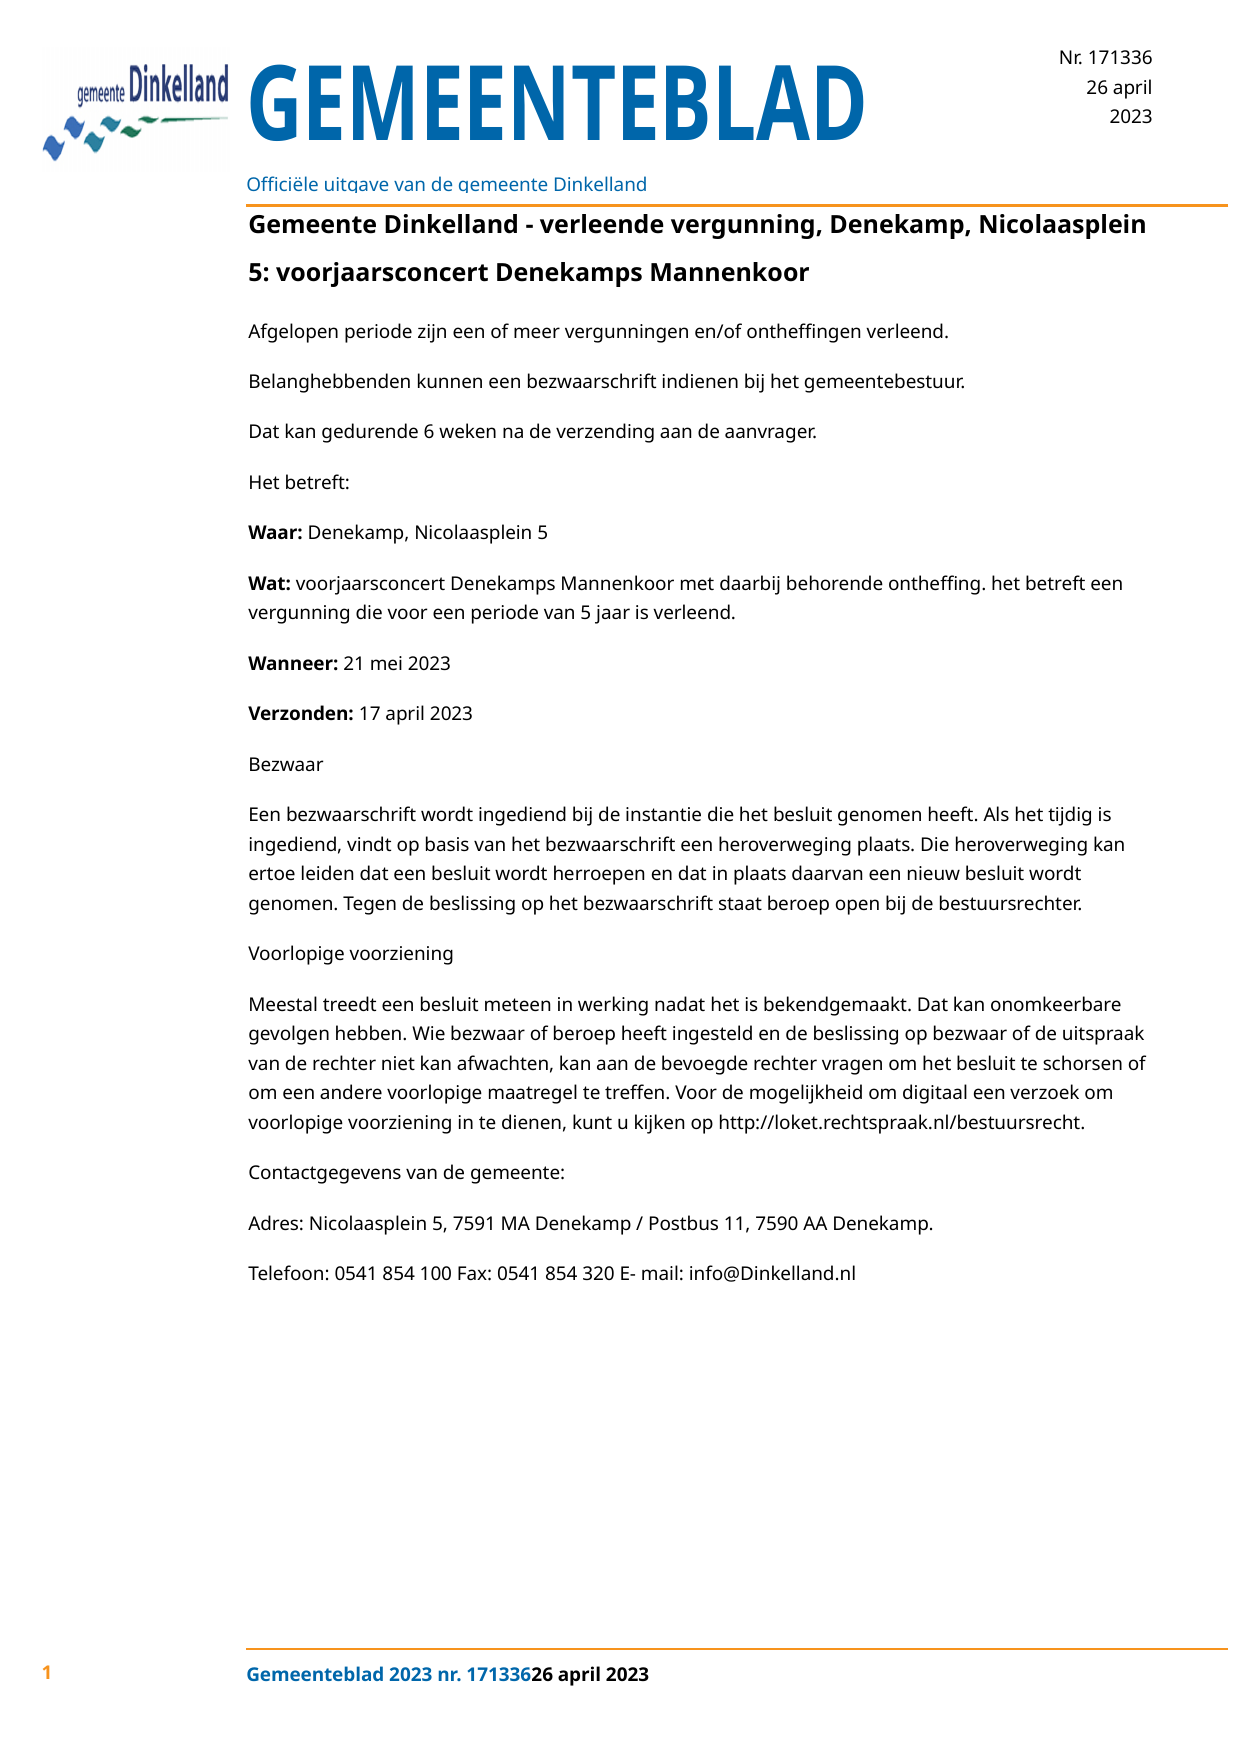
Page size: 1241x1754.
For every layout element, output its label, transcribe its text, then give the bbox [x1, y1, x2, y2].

text Gemeente Dinkelland - verleende vergunning, Denekamp, Nicolaasplein 5: voorjaarsconcert Denekamps Mannenkoor [248, 207, 1152, 288]
text Bezwaar [248, 751, 1152, 777]
text Waar: Denekamp, Nicolaasplein 5 [248, 519, 1152, 545]
text Meestal treedt een besluit meteen in werking nadat het is bekendgemaakt. Dat kan onomkeerbare gevolgen hebben. Wie bezwaar of beroep heeft ingesteld en de beslissing op bezwaar of de uitspraak van de rechter niet kan afwachten, kan aan de bevoegde rechter vragen om het besluit te schorsen of om een andere voorlopige maatregel te treffen. Voor de mogelijkheid om digitaal een verzoek om voorlopige voorziening in te dienen, kunt u kijken op http://loket.rechtspraak.nl/bestuursrecht. [248, 991, 1152, 1135]
text Het betreft: [248, 469, 1152, 495]
text Afgelopen periode zijn een of meer vergunningen en/of ontheffingen verleend. [248, 318, 1152, 344]
text Wanneer: 21 mei 2023 [248, 650, 1152, 676]
text Belanghebbenden kunnen een bezwaarschrift indienen bij het gemeentebestuur. [248, 368, 1152, 394]
text Contactgegevens van de gemeente: [248, 1159, 1152, 1185]
text Wat: voorjaarsconcert Denekamps Mannenkoor met daarbij behorende ontheffing. het betreft een vergunning die voor een periode van 5 jaar is verleend. [248, 570, 1152, 625]
text Voorlopige voorziening [248, 940, 1152, 966]
text Telefoon: 0541 854 100 Fax: 0541 854 320 E- mail: info@Dinkelland.nl [248, 1260, 1152, 1286]
picture [41, 47, 231, 172]
text Verzonden: 17 april 2023 [248, 700, 1152, 726]
text Adres: Nicolaasplein 5, 7591 MA Denekamp / Postbus 11, 7590 AA Denekamp. [248, 1210, 1152, 1236]
text Dat kan gedurende 6 weken na de verzending aan de aanvrager. [248, 419, 1152, 444]
text Een bezwaarschrift wordt ingediend bij de instantie die het besluit genomen heeft. Als het tijdig is ingediend, vindt op basis van het bezwaarschrift een heroverweging plaats. Die heroverweging kan ertoe leiden dat een besluit wordt herroepen en dat in plaats daarvan een nieuw besluit wordt genomen. Tegen de beslissing op het bezwaarschrift staat beroep open bij de bestuursrechter. [248, 801, 1152, 916]
